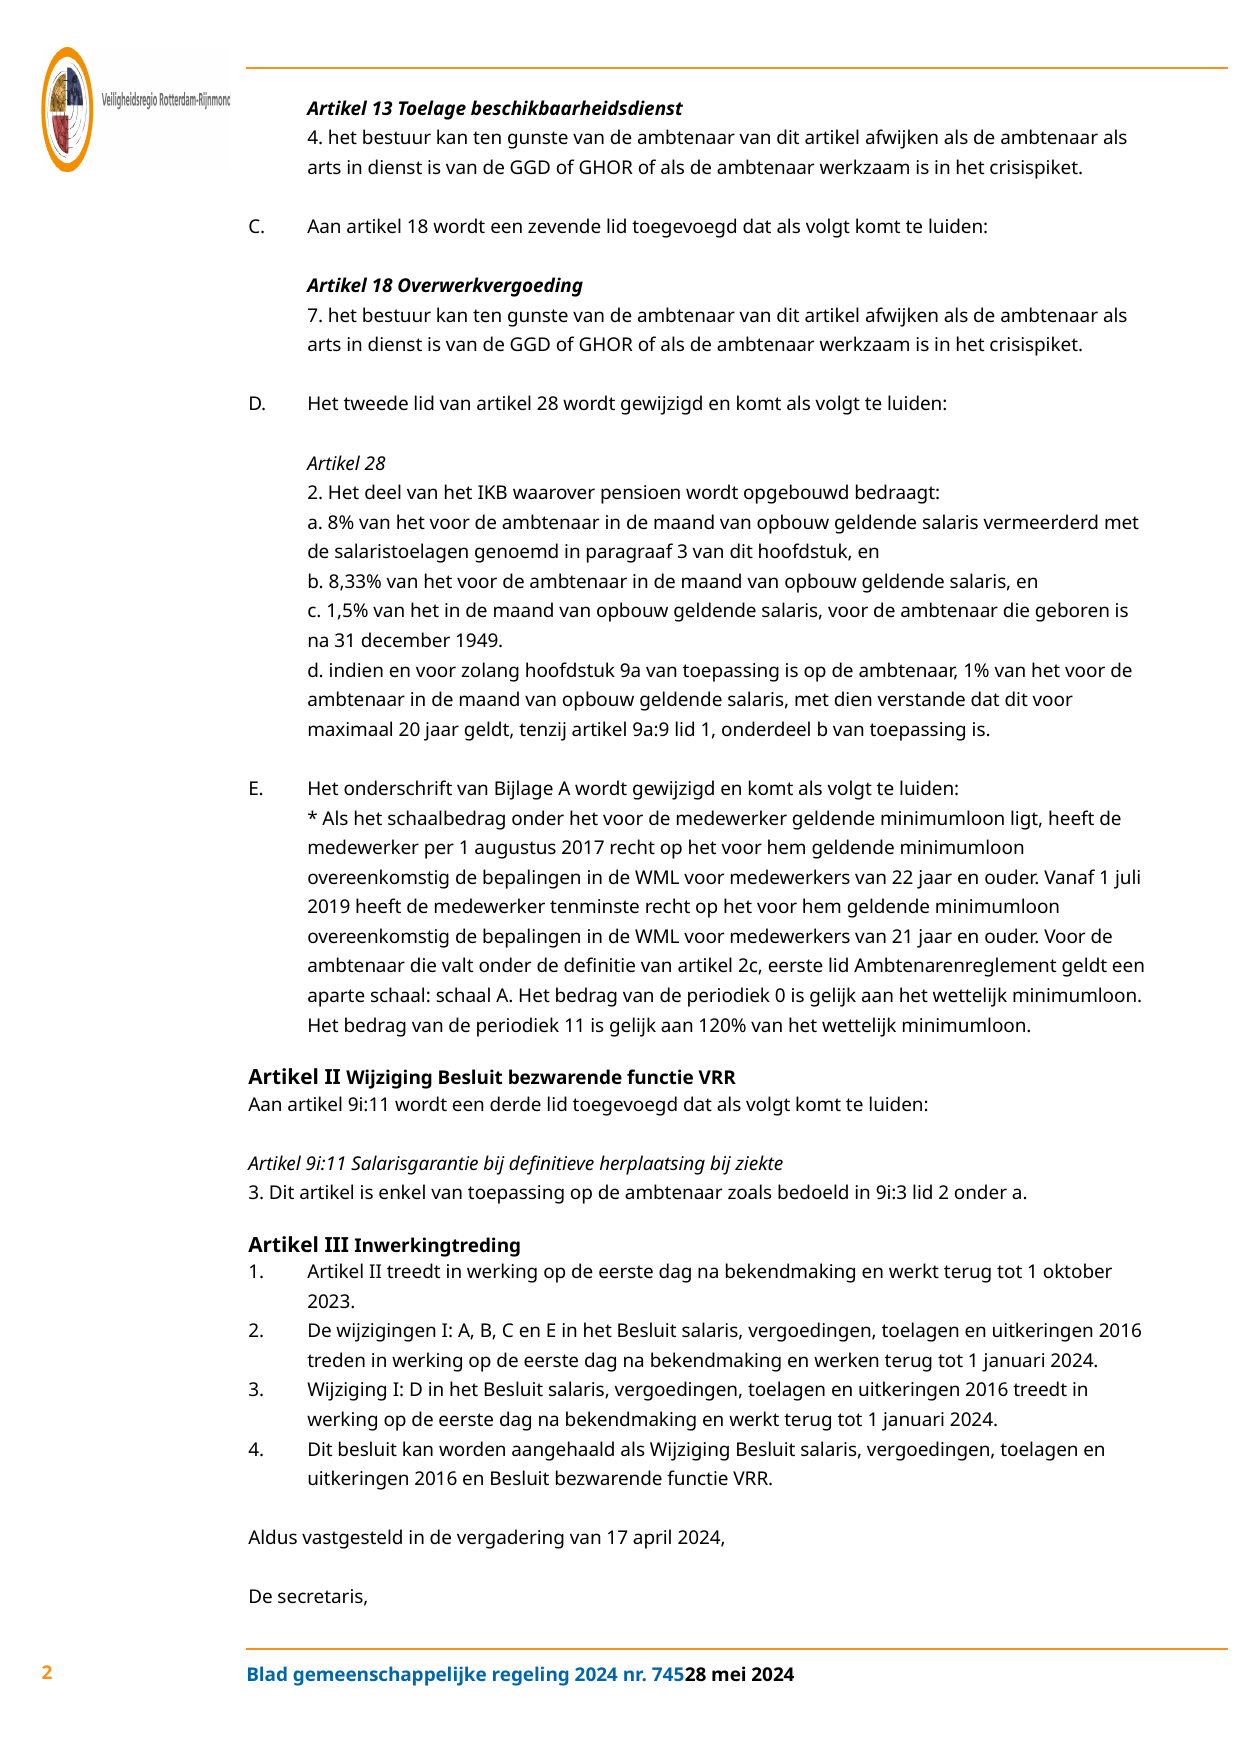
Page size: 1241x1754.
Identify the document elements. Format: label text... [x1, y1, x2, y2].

list 2. Het deel van het IKB waarover pensioen wordt opgebouwd bedraagt: [248, 479, 1152, 505]
list Aan artikel 18 wordt een zevende lid toegevoegd dat als volgt komt te luiden: [248, 213, 1152, 239]
text Aldus vastgesteld in de vergadering van 17 april 2024, [248, 1524, 1152, 1550]
text 3. Dit artikel is enkel van toepassing op de ambtenaar zoals bedoeld in 9i:3 lid 2 onder a. [248, 1179, 1152, 1205]
text De secretaris, [248, 1584, 1152, 1609]
list a. 8% van het voor de ambtenaar in de maand van opbouw geldende salaris vermeerderd met de salaristoelagen genoemd in paragraaf 3 van dit hoofdstuk, en [248, 509, 1152, 564]
list Het tweede lid van artikel 28 wordt gewijzigd en komt als volgt te luiden: [248, 391, 1152, 416]
list Wijziging I: D in het Besluit salaris, vergoedingen, toelagen en uitkeringen 2016 treedt in werking op de eerste dag na bekendmaking en werkt terug tot 1 januari 2024. [248, 1377, 1152, 1432]
list Artikel 18 Overwerkvergoeding [248, 272, 1152, 298]
list Artikel II treedt in werking op de eerste dag na bekendmaking en werkt terug tot 1 oktober 2023. [248, 1258, 1152, 1314]
list b. 8,33% van het voor de ambtenaar in de maand van opbouw geldende salaris, en [248, 568, 1152, 594]
list Artikel 13 Toelage beschikbaarheidsdienst [248, 95, 1152, 121]
list * Als het schaalbedrag onder het voor de medewerker geldende minimumloon ligt, heeft de medewerker per 1 augustus 2017 recht op het voor hem geldende minimumloon overeenkomstig de bepalingen in de WML voor medewerkers van 22 jaar en ouder. Vanaf 1 juli 2019 heeft de medewerker tenminste recht op het voor hem geldende minimumloon overeenkomstig de bepalingen in de WML voor medewerkers van 21 jaar en ouder. Voor de ambtenaar die valt onder de definitie van artikel 2c, eerste lid Ambtenarenreglement geldt een aparte schaal: schaal A. Het bedrag van de periodiek 0 is gelijk aan het wettelijk minimumloon. Het bedrag van de periodiek 11 is gelijk aan 120% van het wettelijk minimumloon. [248, 805, 1152, 1038]
list 4. het bestuur kan ten gunste van de ambtenaar van dit artikel afwijken als de ambtenaar als arts in dienst is van de GGD of GHOR of als de ambtenaar werkzaam is in het crisispiket. [248, 124, 1152, 180]
text Artikel III Inwerkingtreding [248, 1230, 1152, 1258]
text Artikel 9i:11 Salarisgarantie bij definitieve herplaatsing bij ziekte [248, 1150, 1152, 1176]
list Het onderschrift van Bijlage A wordt gewijzigd en komt als volgt te luiden: [248, 775, 1152, 801]
text Aan artikel 9i:11 wordt een derde lid toegevoegd dat als volgt komt te luiden: [248, 1091, 1152, 1116]
list 7. het bestuur kan ten gunste van de ambtenaar van dit artikel afwijken als de ambtenaar als arts in dienst is van de GGD of GHOR of als de ambtenaar werkzaam is in het crisispiket. [248, 302, 1152, 357]
list d. indien en voor zolang hoofdstuk 9a van toepassing is op de ambtenaar, 1% van het voor de ambtenaar in de maand van opbouw geldende salaris, met dien verstande dat dit voor maximaal 20 jaar geldt, tenzij artikel 9a:9 lid 1, onderdeel b van toepassing is. [248, 657, 1152, 742]
list De wijzigingen I: A, B, C en E in het Besluit salaris, vergoedingen, toelagen en uitkeringen 2016 treden in werking op de eerste dag na bekendmaking en werken terug tot 1 januari 2024. [248, 1317, 1152, 1373]
list Dit besluit kan worden aangehaald als Wijziging Besluit salaris, vergoedingen, toelagen en uitkeringen 2016 en Besluit bezwarende functie VRR. [248, 1436, 1152, 1491]
list Artikel 28 [248, 450, 1152, 476]
picture [41, 47, 231, 172]
text Artikel II Wijziging Besluit bezwarende functie VRR [248, 1062, 1152, 1091]
list c. 1,5% van het in de maand van opbouw geldende salaris, voor de ambtenaar die geboren is na 31 december 1949. [248, 598, 1152, 653]
